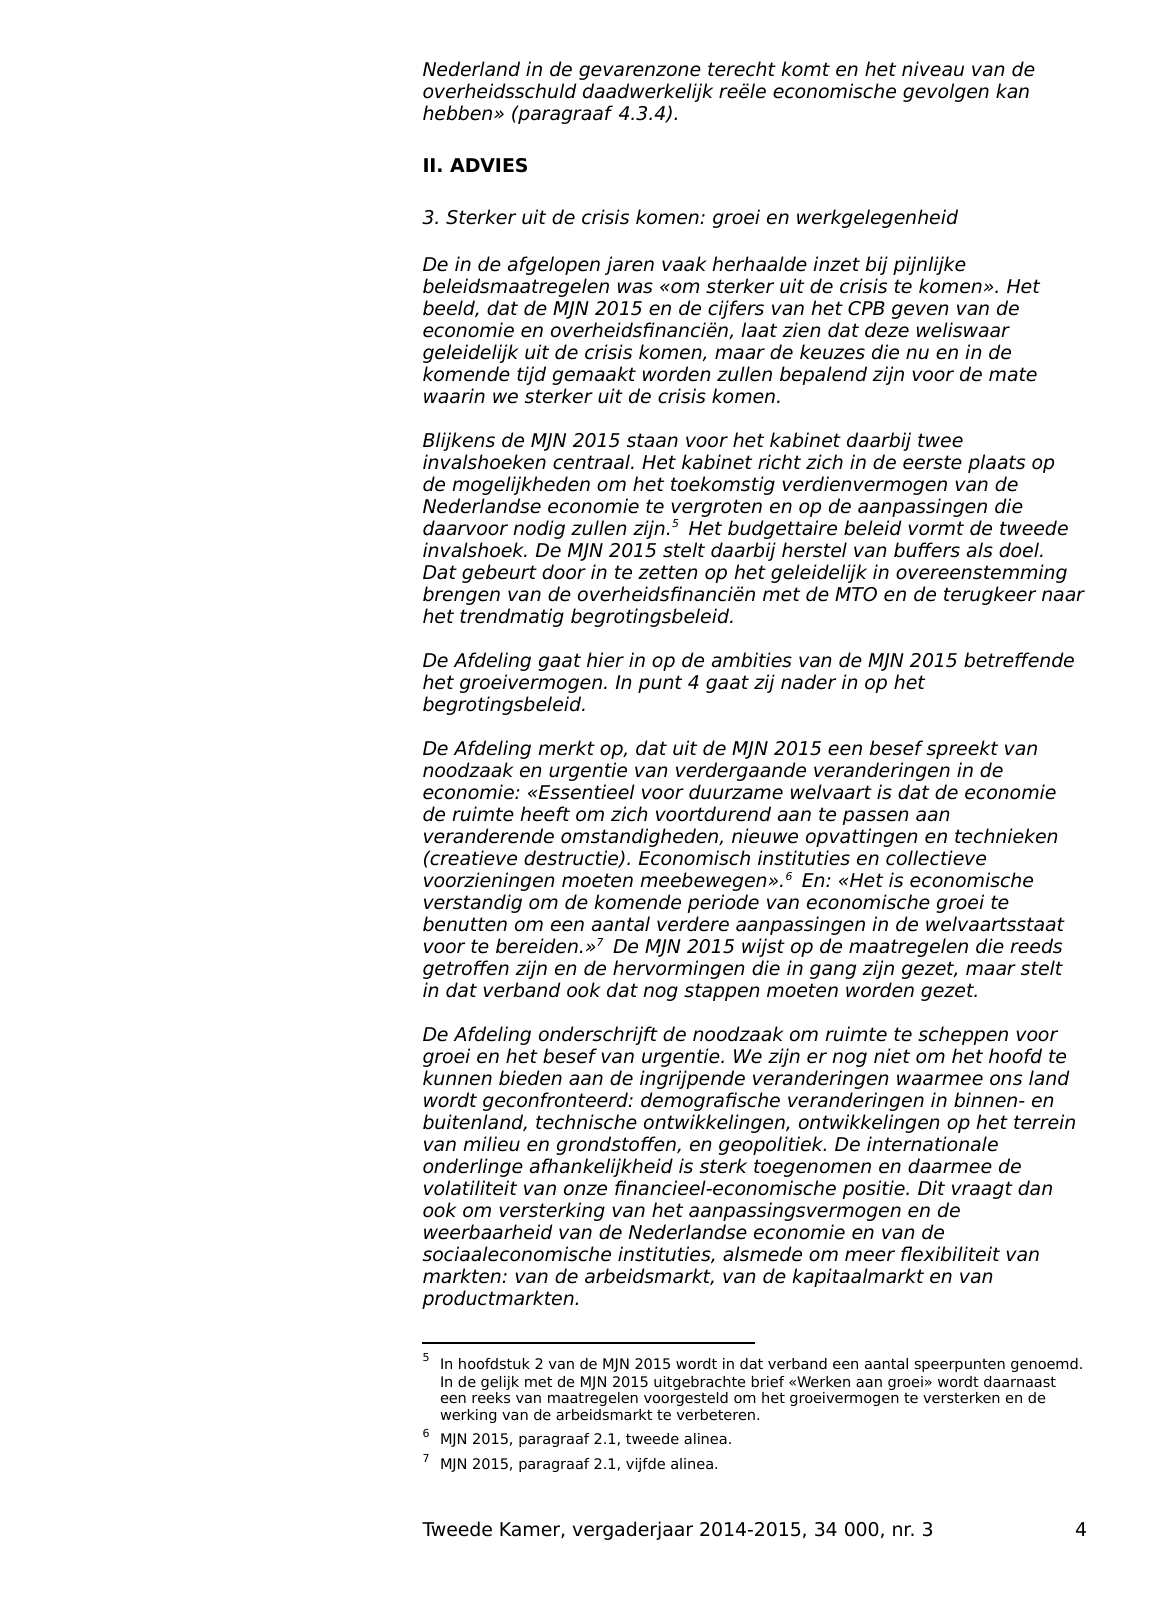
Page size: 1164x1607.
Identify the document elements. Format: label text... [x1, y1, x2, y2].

text MJN 2015, paragraaf 2.1, tweede alinea. [422, 1427, 1087, 1449]
text Nederland in de gevarenzone terecht komt en het niveau van de overheidsschuld daadwerkelijk reële economische gevolgen kan hebben» (paragraaf 4.3.4). [422, 59, 1087, 125]
text MJN 2015, paragraaf 2.1, vijfde alinea. [422, 1452, 1087, 1474]
subtitle II. ADVIES [422, 155, 1087, 177]
text In hoofdstuk 2 van de MJN 2015 wordt in dat verband een aantal speerpunten genoemd. In de gelijk met de MJN 2015 uitgebrachte brief «Werken aan groei» wordt daarnaast een reeks van maatregelen voorgesteld om het groeivermogen te versterken en de werking van de arbeidsmarkt te verbeteren. [422, 1352, 1087, 1424]
text De Afdeling merkt op, dat uit de MJN 2015 een besef spreekt van noodzaak en urgentie van verdergaande veranderingen in de economie: «Essentieel voor duurzame welvaart is dat de economie de ruimte heeft om zich voortdurend aan te passen aan veranderende omstandigheden, nieuwe opvattingen en technieken (creatieve destructie). Economisch instituties en collectieve voorzieningen moeten meebewegen». En: «Het is economische verstandig om de komende periode van economische groei te benutten om een aantal verdere aanpassingen in de welvaartsstaat voor te bereiden.» De MJN 2015 wijst op de maatregelen die reeds getroffen zijn en de hervormingen die in gang zijn gezet, maar stelt in dat verband ook dat nog stappen moeten worden gezet. [422, 738, 1087, 1002]
subtitle 3. Sterker uit de crisis komen: groei en werkgelegenheid [422, 207, 1087, 229]
text De in de afgelopen jaren vaak herhaalde inzet bij pijnlijke beleidsmaatregelen was «om sterker uit de crisis te komen». Het beeld, dat de MJN 2015 en de cijfers van het CPB geven van de economie en overheidsfinanciën, laat zien dat deze weliswaar geleidelijk uit de crisis komen, maar de keuzes die nu en in de komende tijd gemaakt worden zullen bepalend zijn voor de mate waarin we sterker uit de crisis komen. [422, 254, 1087, 408]
text De Afdeling onderschrijft de noodzaak om ruimte te scheppen voor groei en het besef van urgentie. We zijn er nog niet om het hoofd te kunnen bieden aan de ingrijpende veranderingen waarmee ons land wordt geconfronteerd: demografische veranderingen in binnen- en buitenland, technische ontwikkelingen, ontwikkelingen op het terrein van milieu en grondstoffen, en geopolitiek. De internationale onderlinge afhankelijkheid is sterk toegenomen en daarmee de volatiliteit van onze financieel-economische positie. Dit vraagt dan ook om versterking van het aanpassingsvermogen en de weerbaarheid van de Nederlandse economie en van de sociaaleconomische instituties, alsmede om meer flexibiliteit van markten: van de arbeidsmarkt, van de kapitaalmarkt en van productmarkten. [422, 1024, 1087, 1310]
text De Afdeling gaat hier in op de ambities van de MJN 2015 betreffende het groeivermogen. In punt 4 gaat zij nader in op het begrotingsbeleid. [422, 650, 1087, 716]
text Blijkens de MJN 2015 staan voor het kabinet daarbij twee invalshoeken centraal. Het kabinet richt zich in de eerste plaats op de mogelijkheden om het toekomstig verdienvermogen van de Nederlandse economie te vergroten en op de aanpassingen die daarvoor nodig zullen zijn. Het budgettaire beleid vormt de tweede invalshoek. De MJN 2015 stelt daarbij herstel van buffers als doel. Dat gebeurt door in te zetten op het geleidelijk in overeenstemming brengen van de overheidsfinanciën met de MTO en de terugkeer naar het trendmatig begrotingsbeleid. [422, 430, 1087, 628]
